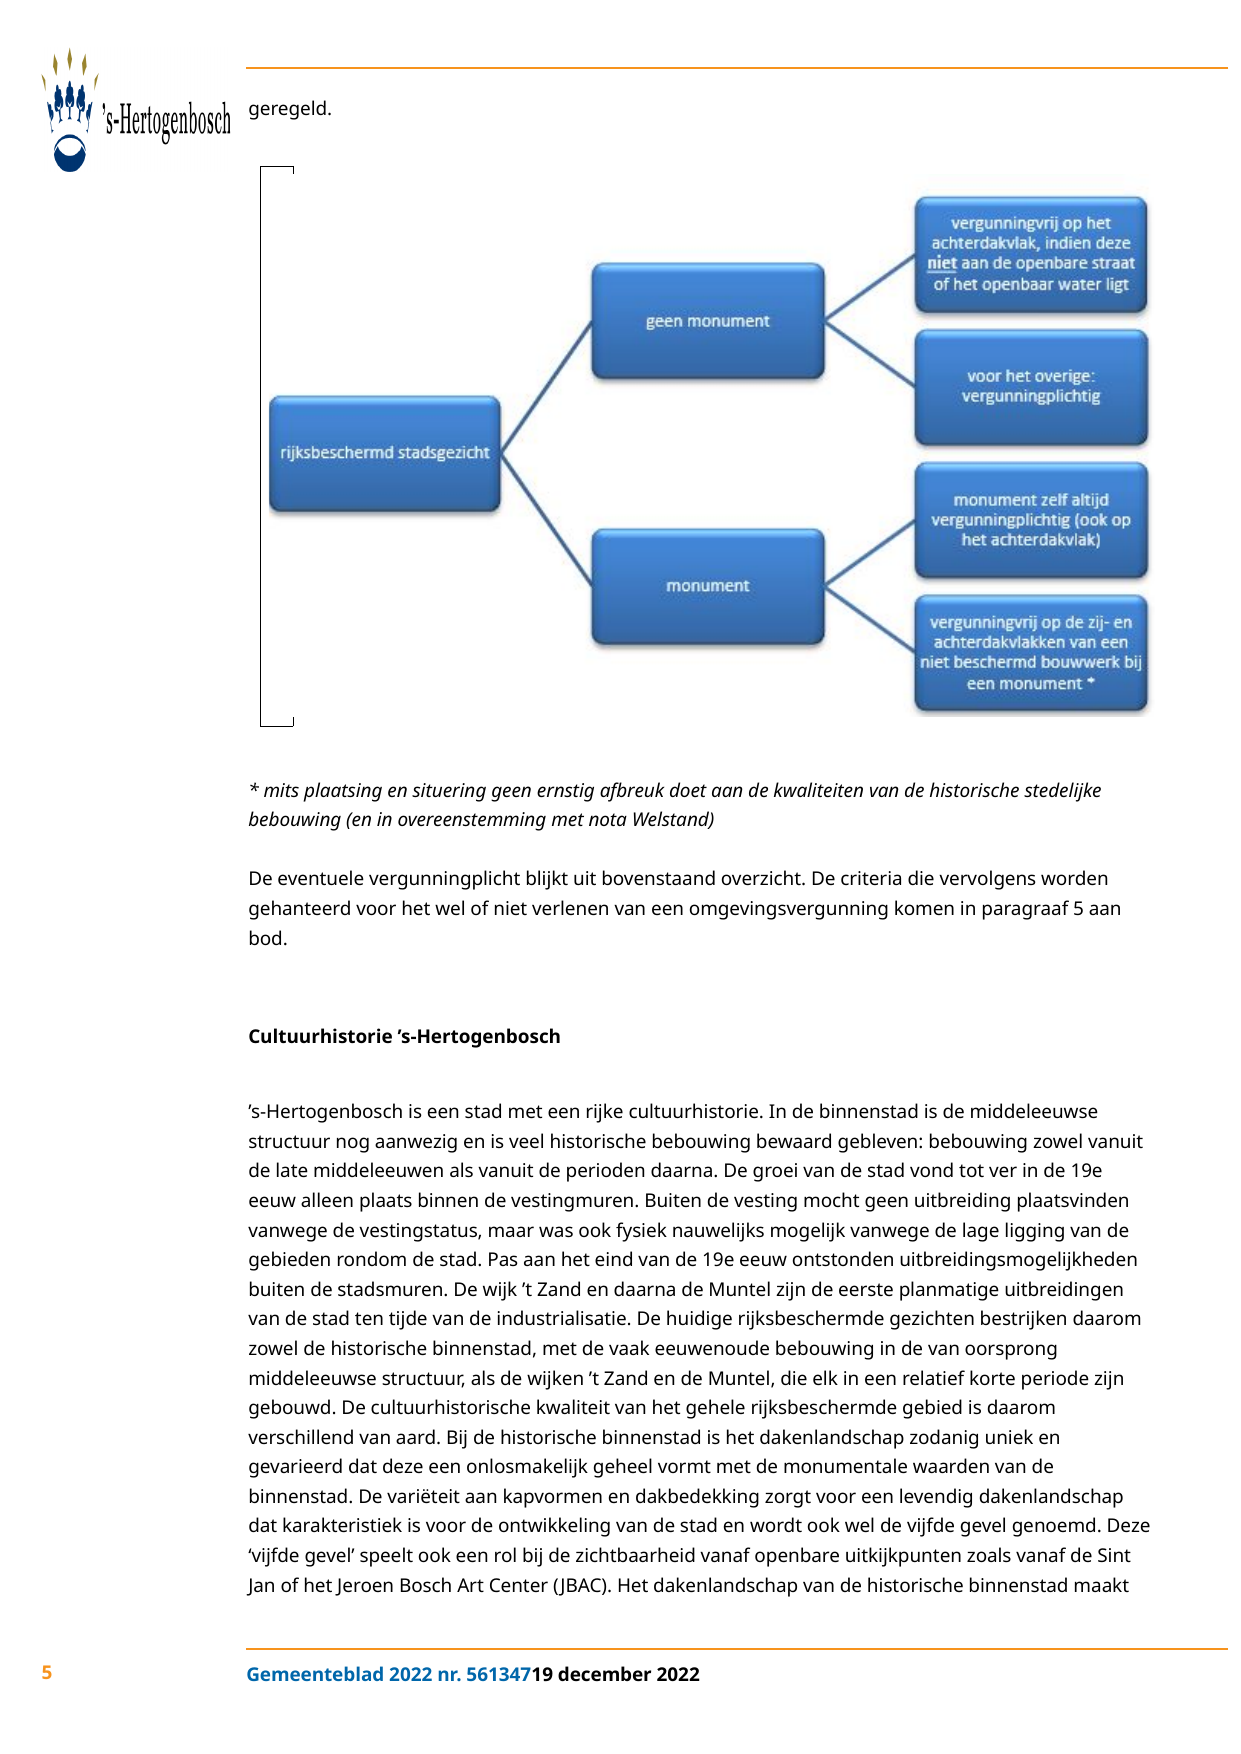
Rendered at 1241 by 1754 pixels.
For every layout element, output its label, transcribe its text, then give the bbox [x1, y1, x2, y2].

text geregeld. [248, 95, 1152, 121]
text De eventuele vergunningplicht blijkt uit bovenstaand overzicht. De criteria die vervolgens worden gehanteerd voor het wel of niet verlenen van een omgevingsvergunning komen in paragraaf 5 aan bod. [248, 866, 1152, 950]
picture [41, 47, 231, 172]
text ’s-Hertogenbosch is een stad met een rijke cultuurhistorie. In de binnenstad is de middeleeuwse structuur nog aanwezig en is veel historische bebouwing bewaard gebleven: bebouwing zowel vanuit de late middeleeuwen als vanuit de perioden daarna. De groei van de stad vond tot ver in de 19e eeuw alleen plaats binnen de vestingmuren. Buiten de vesting mocht geen uitbreiding plaatsvinden vanwege de vestingstatus, maar was ook fysiek nauwelijks mogelijk vanwege de lage ligging van de gebieden rondom de stad. Pas aan het eind van de 19e eeuw ontstonden uitbreidingsmogelijkheden buiten de stadsmuren. De wijk ’t Zand en daarna de Muntel zijn de eerste planmatige uitbreidingen van de stad ten tijde van de industrialisatie. De huidige rijksbeschermde gezichten bestrijken daarom zowel de historische binnenstad, met de vaak eeuwenoude bebouwing in de van oorsprong middeleeuwse structuur, als de wijken ’t Zand en de Muntel, die elk in een relatief korte periode zijn gebouwd. De cultuurhistorische kwaliteit van het gehele rijksbeschermde gebied is daarom verschillend van aard. Bij de historische binnenstad is het dakenlandschap zodanig uniek en gevarieerd dat deze een onlosmakelijk geheel vormt met de monumentale waarden van de binnenstad. De variëteit aan kapvormen en dakbedekking zorgt voor een levendig dakenlandschap dat karakteristiek is voor de ontwikkeling van de stad en wordt ook wel de vijfde gevel genoemd. Deze ‘vijfde gevel’ speelt ook een rol bij de zichtbaarheid vanaf openbare uitkijkpunten zoals vanaf de Sint Jan of het Jeroen Bosch Art Center (JBAC). Het dakenlandschap van de historische binnenstad maakt [248, 1098, 1152, 1597]
text Cultuurhistorie ’s-Hertogenbosch [248, 1021, 1152, 1049]
text * mits plaatsing en situering geen ernstig afbreuk doet aan de kwaliteiten van de historische stedelijke bebouwing (en in overeenstemming met nota Welstand) [248, 777, 1152, 832]
picture [268, 174, 1155, 717]
